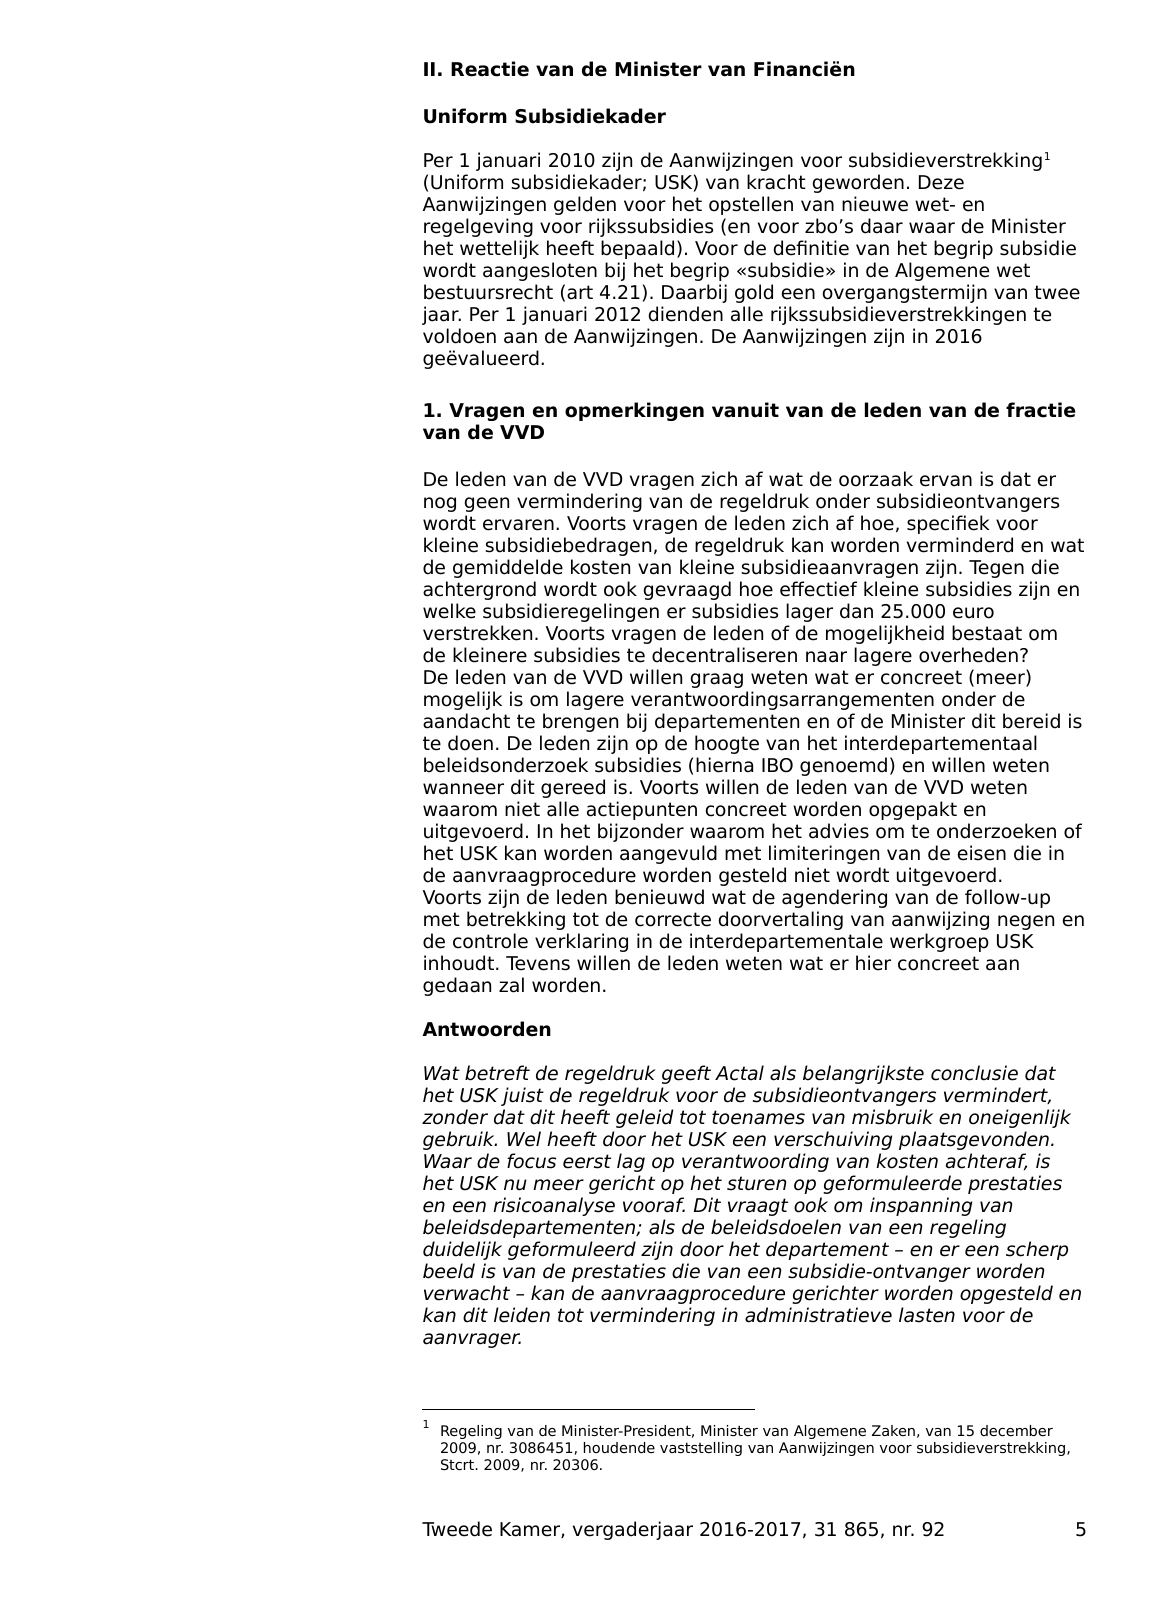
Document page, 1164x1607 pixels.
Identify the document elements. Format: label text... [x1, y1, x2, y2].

subtitle Uniform Subsidiekader [422, 106, 1087, 128]
text Wat betreft de regeldruk geeft Actal als belangrijkste conclusie dat het USK juist de regeldruk voor de subsidieontvangers vermindert, zonder dat dit heeft geleid tot toenames van misbruik en oneigenlijk gebruik. Wel heeft door het USK een verschuiving plaatsgevonden. Waar de focus eerst lag op verantwoording van kosten achteraf, is het USK nu meer gericht op het sturen op geformuleerde prestaties en een risicoanalyse vooraf. Dit vraagt ook om inspanning van beleidsdepartementen; als de beleidsdoelen van een regeling duidelijk geformuleerd zijn door het departement – en er een scherp beeld is van de prestaties die van een subsidie-ontvanger worden verwacht – kan de aanvraagprocedure gerichter worden opgesteld en kan dit leiden tot vermindering in administratieve lasten voor de aanvrager. [422, 1063, 1087, 1348]
text De leden van de VVD vragen zich af wat de oorzaak ervan is dat er nog geen vermindering van de regeldruk onder subsidieontvangers wordt ervaren. Voorts vragen de leden zich af hoe, specifiek voor kleine subsidiebedragen, de regeldruk kan worden verminderd en wat de gemiddelde kosten van kleine subsidieaanvragen zijn. Tegen die achtergrond wordt ook gevraagd hoe effectief kleine subsidies zijn en welke subsidieregelingen er subsidies lager dan 25.000 euro verstrekken. Voorts vragen de leden of de mogelijkheid bestaat om de kleinere subsidies te decentraliseren naar lagere overheden? [422, 469, 1087, 667]
subtitle Antwoorden [422, 1019, 1087, 1041]
text Regeling van de Minister-President, Minister van Algemene Zaken, van 15 december 2009, nr. 3086451, houdende vaststelling van Aanwijzingen voor subsidieverstrekking, Stcrt. 2009, nr. 20306. [422, 1418, 1087, 1474]
subtitle 1. Vragen en opmerkingen vanuit van de leden van de fractie van de VVD [422, 400, 1087, 444]
text De leden van de VVD willen graag weten wat er concreet (meer) mogelijk is om lagere verantwoordingsarrangementen onder de aandacht te brengen bij departementen en of de Minister dit bereid is te doen. De leden zijn op de hoogte van het interdepartementaal beleidsonderzoek subsidies (hierna IBO genoemd) en willen weten wanneer dit gereed is. Voorts willen de leden van de VVD weten waarom niet alle actiepunten concreet worden opgepakt en uitgevoerd. In het bijzonder waarom het advies om te onderzoeken of het USK kan worden aangevuld met limiteringen van de eisen die in de aanvraagprocedure worden gesteld niet wordt uitgevoerd. [422, 667, 1087, 887]
subtitle II. Reactie van de Minister van Financiën [422, 59, 1087, 81]
text Voorts zijn de leden benieuwd wat de agendering van de follow-up met betrekking tot de correcte doorvertaling van aanwijzing negen en de controle verklaring in de interdepartementale werkgroep USK inhoudt. Tevens willen de leden weten wat er hier concreet aan gedaan zal worden. [422, 887, 1087, 996]
text Per 1 januari 2010 zijn de Aanwijzingen voor subsidieverstrekking (Uniform subsidiekader; USK) van kracht geworden. Deze Aanwijzingen gelden voor het opstellen van nieuwe wet- en regelgeving voor rijkssubsidies (en voor zbo’s daar waar de Minister het wettelijk heeft bepaald). Voor de definitie van het begrip subsidie wordt aangesloten bij het begrip «subsidie» in de Algemene wet bestuursrecht (art 4.21). Daarbij gold een overgangstermijn van twee jaar. Per 1 januari 2012 dienden alle rijkssubsidieverstrekkingen te voldoen aan de Aanwijzingen. De Aanwijzingen zijn in 2016 geëvalueerd. [422, 150, 1087, 370]
